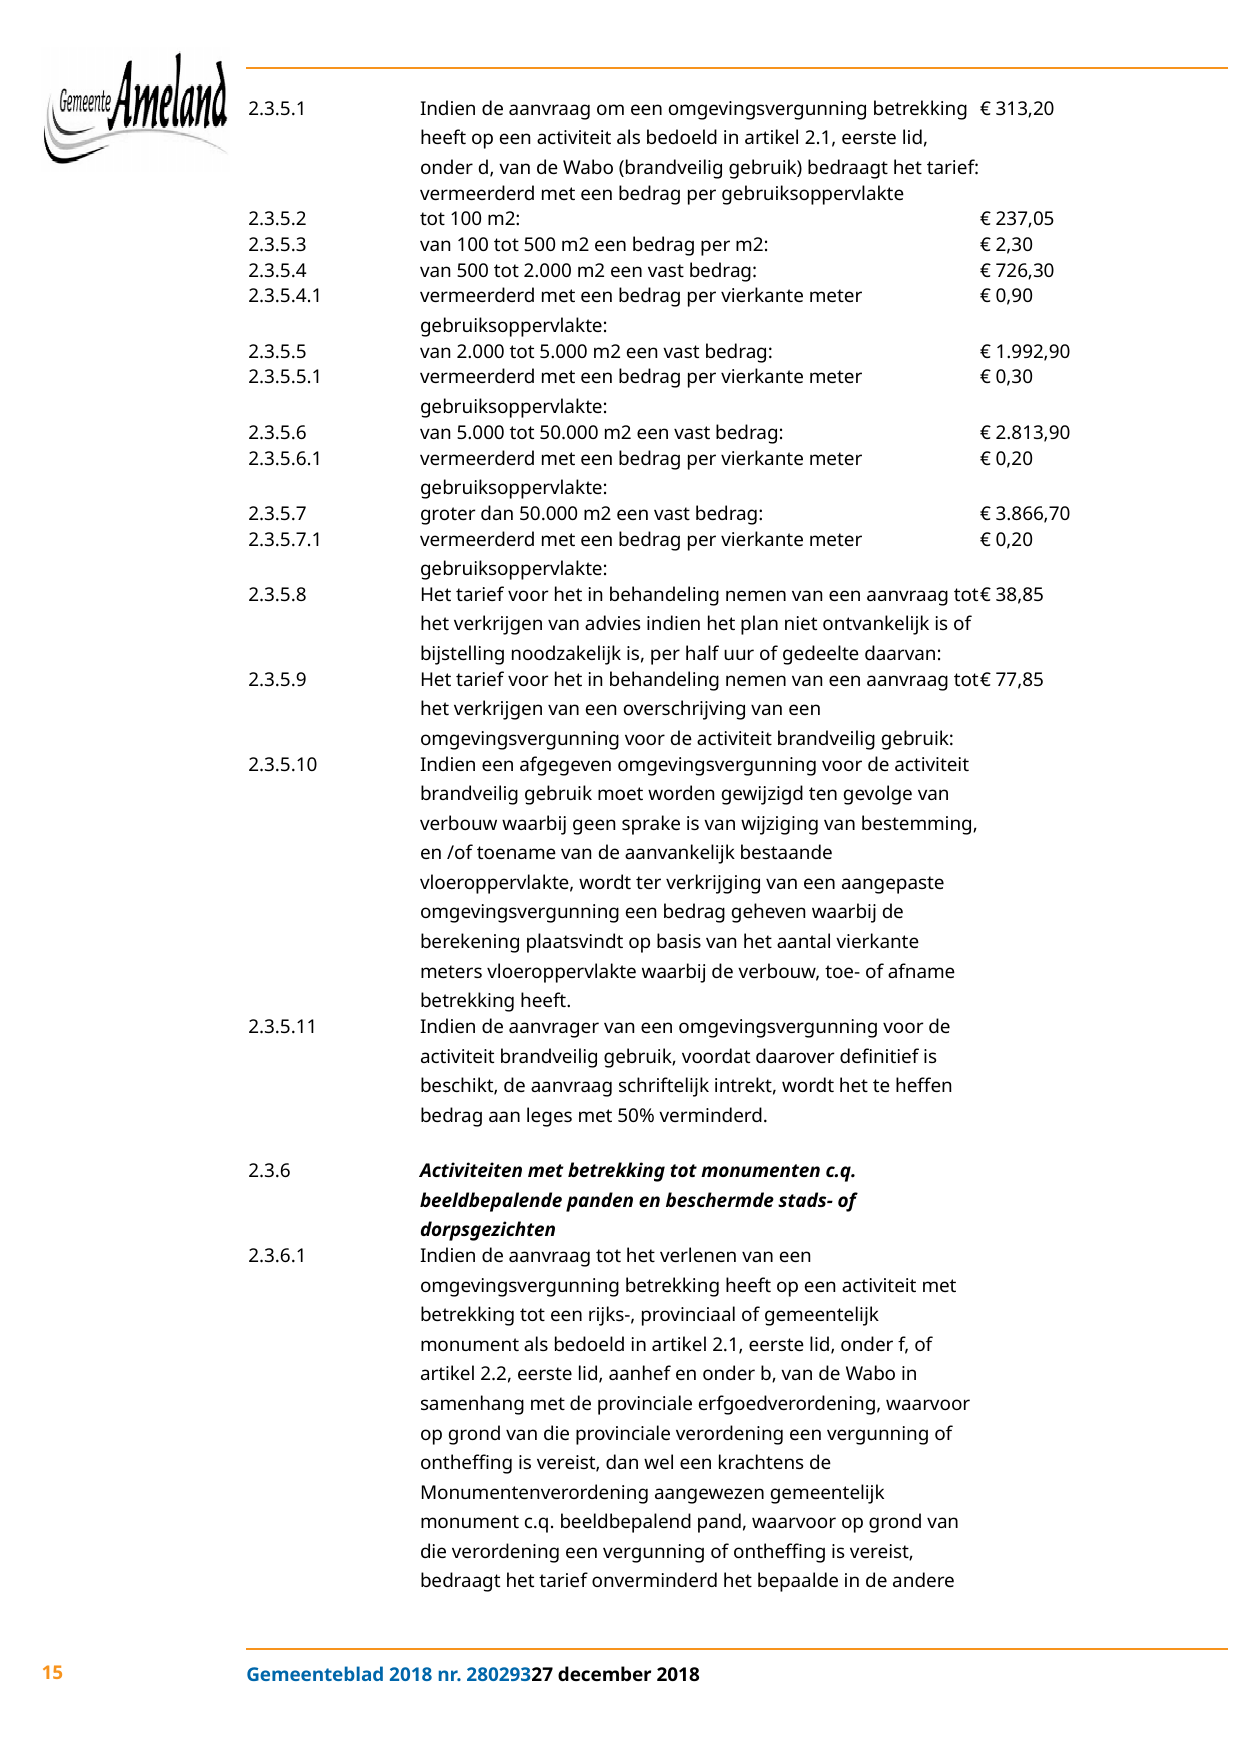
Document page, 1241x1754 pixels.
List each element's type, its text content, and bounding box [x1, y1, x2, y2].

table_cell € 726,30 [980, 257, 1152, 283]
table_cell € 2,30 [980, 231, 1152, 257]
table_cell Het tarief voor het in behandeling nemen van een aanvraag tot het verkrijgen van een overschrijving van een omgevingsvergunning voor de activiteit brandveilig gebruik: [420, 666, 980, 751]
table_cell € 38,85 [980, 581, 1152, 666]
table_cell Indien de aanvrager van een omgevingsvergunning voor de activiteit brandveilig gebruik, voordat daarover definitief is beschikt, de aanvraag schriftelijk intrekt, wordt het te heffen bedrag aan leges met 50% verminderd. [420, 1013, 980, 1157]
table_cell 2.3.6 [248, 1157, 420, 1242]
table_cell 2.3.5.6.1 [248, 445, 420, 500]
table_cell 2.3.5.5.1 [248, 364, 420, 419]
table_cell 2.3.5.10 [248, 751, 420, 1013]
table_cell Activiteiten met betrekking tot monumenten c.q. beeldbepalende panden en beschermde stads- of dorpsgezichten [420, 1157, 980, 1242]
table_cell Indien de aanvraag om een omgevingsvergunning betrekking heeft op een activiteit als bedoeld in artikel 2.1, eerste lid, onder d, van de Wabo (brandveilig gebruik) bedraagt het tarief: [420, 95, 980, 180]
table_cell € 0,20 [980, 445, 1152, 500]
table_cell groter dan 50.000 m2 een vast bedrag: [420, 500, 980, 526]
table_cell Het tarief voor het in behandeling nemen van een aanvraag tot het verkrijgen van advies indien het plan niet ontvankelijk is of bijstelling noodzakelijk is, per half uur of gedeelte daarvan: [420, 581, 980, 666]
table_cell [980, 1157, 1152, 1242]
table_cell 2.3.5.11 [248, 1013, 420, 1157]
table_cell € 313,20 [980, 95, 1152, 180]
table_cell 2.3.5.4.1 [248, 283, 420, 338]
table_cell [248, 180, 420, 205]
table_cell 2.3.5.2 [248, 205, 420, 231]
table_cell € 0,20 [980, 526, 1152, 581]
table_cell [980, 1013, 1152, 1157]
table_cell 2.3.5.4 [248, 257, 420, 283]
table_cell € 77,85 [980, 666, 1152, 751]
table_cell 2.3.5.6 [248, 419, 420, 445]
table_cell [980, 751, 1152, 1013]
table_cell Indien de aanvraag tot het verlenen van een omgevingsvergunning betrekking heeft op een activiteit met betrekking tot een rijks-, provinciaal of gemeentelijk monument als bedoeld in artikel 2.1, eerste lid, onder f, of artikel 2.2, eerste lid, aanhef en onder b, van de Wabo in samenhang met de provinciale erfgoedverordening, waarvoor op grond van die provinciale verordening een vergunning of ontheffing is vereist, dan wel een krachtens de Monumentenverordening aangewezen gemeentelijk monument c.q. beeldbepalend pand, waarvoor op grond van die verordening een vergunning of ontheffing is vereist, bedraagt het tarief onverminderd het bepaalde in de andere [420, 1242, 980, 1593]
table_cell € 0,30 [980, 364, 1152, 419]
table_cell 2.3.5.3 [248, 231, 420, 257]
table_cell vermeerderd met een bedrag per gebruiksoppervlakte [420, 180, 980, 205]
table_cell 2.3.5.7 [248, 500, 420, 526]
table_cell € 0,90 [980, 283, 1152, 338]
picture [41, 47, 231, 172]
table_cell van 2.000 tot 5.000 m2 een vast bedrag: [420, 338, 980, 364]
table_cell tot 100 m2: [420, 205, 980, 231]
table_cell 2.3.5.7.1 [248, 526, 420, 581]
table_cell vermeerderd met een bedrag per vierkante meter gebruiksoppervlakte: [420, 526, 980, 581]
table_cell vermeerderd met een bedrag per vierkante meter gebruiksoppervlakte: [420, 364, 980, 419]
table_cell vermeerderd met een bedrag per vierkante meter gebruiksoppervlakte: [420, 445, 980, 500]
table_cell € 1.992,90 [980, 338, 1152, 364]
table_cell van 100 tot 500 m2 een bedrag per m2: [420, 231, 980, 257]
table_cell 2.3.5.8 [248, 581, 420, 666]
table_cell Indien een afgegeven omgevingsvergunning voor de activiteit brandveilig gebruik moet worden gewijzigd ten gevolge van verbouw waarbij geen sprake is van wijziging van bestemming, en /of toename van de aanvankelijk bestaande vloeroppervlakte, wordt ter verkrijging van een aangepaste omgevingsvergunning een bedrag geheven waarbij de berekening plaatsvindt op basis van het aantal vierkante meters vloeroppervlakte waarbij de verbouw, toe- of afname betrekking heeft. [420, 751, 980, 1013]
table_cell vermeerderd met een bedrag per vierkante meter gebruiksoppervlakte: [420, 283, 980, 338]
table_cell € 3.866,70 [980, 500, 1152, 526]
table_cell 2.3.6.1 [248, 1242, 420, 1593]
table_cell [980, 1242, 1152, 1593]
table_cell 2.3.5.9 [248, 666, 420, 751]
table_cell € 237,05 [980, 205, 1152, 231]
table_cell van 5.000 tot 50.000 m2 een vast bedrag: [420, 419, 980, 445]
table_cell van 500 tot 2.000 m2 een vast bedrag: [420, 257, 980, 283]
table_cell 2.3.5.5 [248, 338, 420, 364]
table_cell [980, 180, 1152, 205]
table_cell 2.3.5.1 [248, 95, 420, 180]
table_cell € 2.813,90 [980, 419, 1152, 445]
